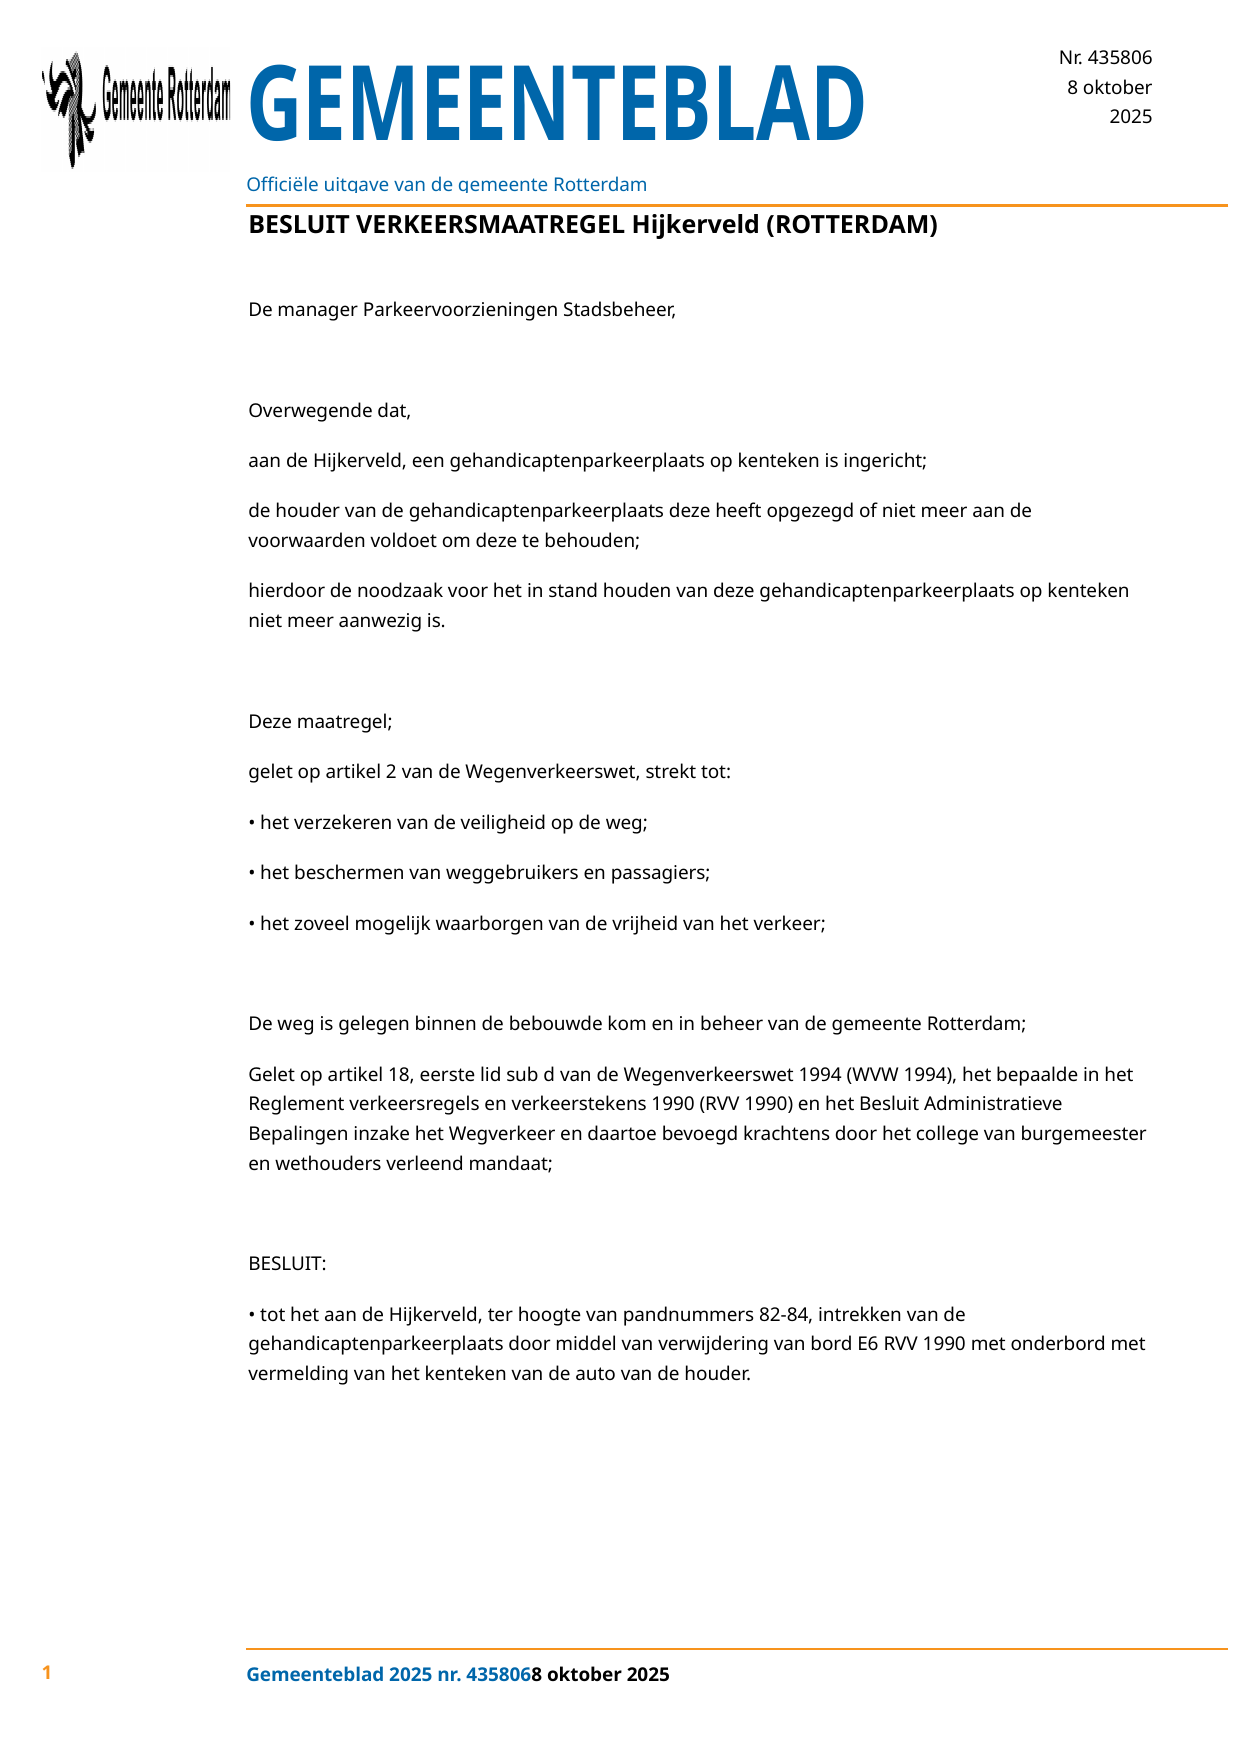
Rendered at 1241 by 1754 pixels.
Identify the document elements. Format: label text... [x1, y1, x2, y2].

text BESLUIT VERKEERSMAATREGEL Hijkerveld (ROTTERDAM) [248, 207, 1152, 241]
text Overwegende dat, [248, 397, 1152, 423]
text • het beschermen van weggebruikers en passagiers; [248, 859, 1152, 885]
text Deze maatregel; [248, 708, 1152, 734]
text Gelet op artikel 18, eerste lid sub d van de Wegenverkeerswet 1994 (WVW 1994), het bepaalde in het Reglement verkeersregels en verkeerstekens 1990 (RVV 1990) en het Besluit Administratieve Bepalingen inzake het Wegverkeer en daartoe bevoegd krachtens door het college van burgemeester en wethouders verleend mandaat; [248, 1061, 1152, 1176]
text De weg is gelegen binnen de bebouwde kom en in beheer van de gemeente Rotterdam; [248, 1011, 1152, 1036]
text BESLUIT: [248, 1251, 1152, 1276]
text De manager Parkeervoorzieningen Stadsbeheer, [248, 296, 1152, 322]
text hierdoor de noodzaak voor het in stand houden van deze gehandicaptenparkeerplaats op kenteken niet meer aanwezig is. [248, 578, 1152, 633]
text gelet op artikel 2 van de Wegenverkeerswet, strekt tot: [248, 758, 1152, 784]
text • tot het aan de Hijkerveld, ter hoogte van pandnummers 82-84, intrekken van de gehandicaptenparkeerplaats door middel van verwijdering van bord E6 RVV 1990 met onderbord met vermelding van het kenteken van de auto van de houder. [248, 1301, 1152, 1386]
text • het zoveel mogelijk waarborgen van de vrijheid van het verkeer; [248, 910, 1152, 936]
text aan de Hijkerveld, een gehandicaptenparkeerplaats op kenteken is ingericht; [248, 447, 1152, 473]
text • het verzekeren van de veiligheid op de weg; [248, 809, 1152, 835]
picture [41, 47, 231, 172]
text de houder van de gehandicaptenparkeerplaats deze heeft opgezegd of niet meer aan de voorwaarden voldoet om deze te behouden; [248, 498, 1152, 553]
